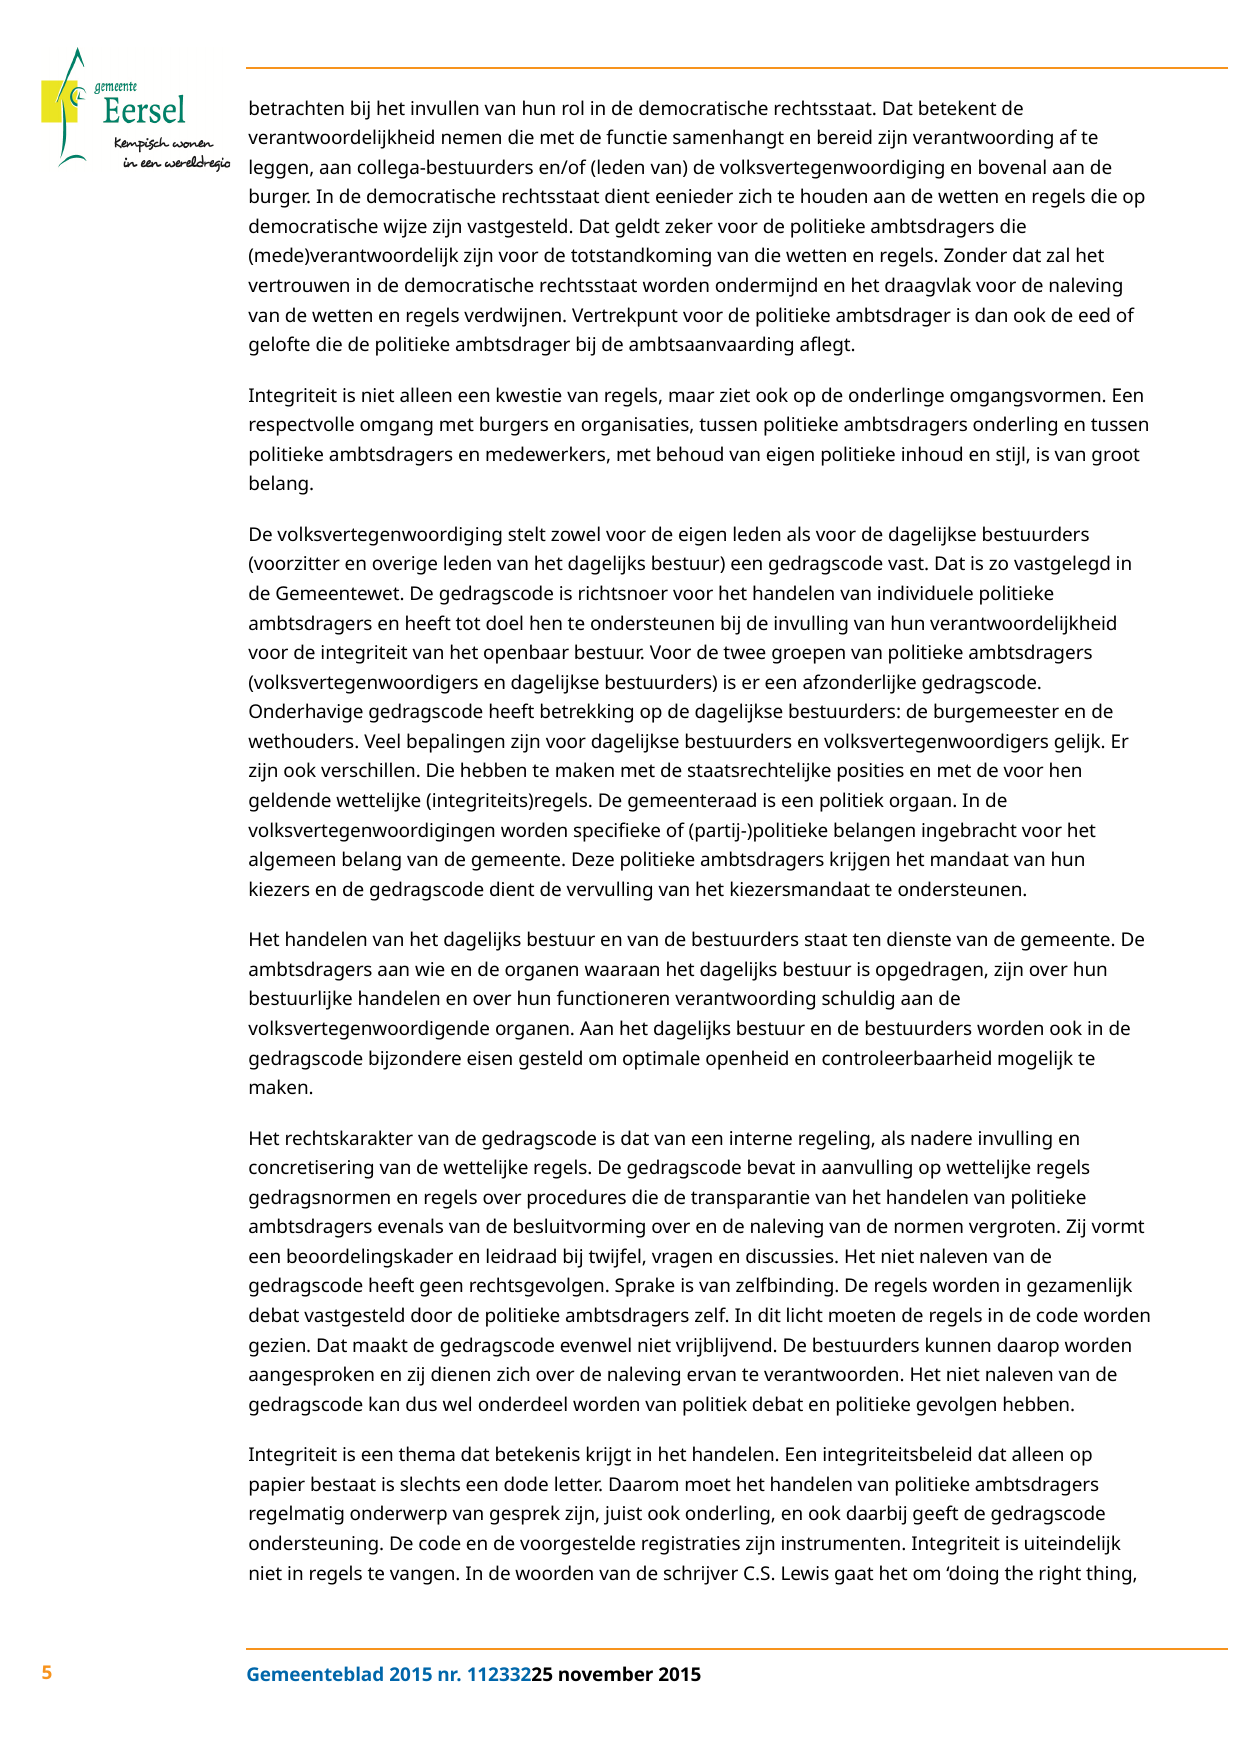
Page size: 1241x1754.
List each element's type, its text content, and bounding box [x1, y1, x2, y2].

text Het rechtskarakter van de gedragscode is dat van een interne regeling, als nadere invulling en concretisering van de wettelijke regels. De gedragscode bevat in aanvulling op wettelijke regels gedragsnormen en regels over procedures die de transparantie van het handelen van politieke ambtsdragers evenals van de besluitvorming over en de naleving van de normen vergroten. Zij vormt een beoordelingskader en leidraad bij twijfel, vragen en discussies. Het niet naleven van de gedragscode heeft geen rechtsgevolgen. Sprake is van zelfbinding. De regels worden in gezamenlijk debat vastgesteld door de politieke ambtsdragers zelf. In dit licht moeten de regels in de code worden gezien. Dat maakt de gedragscode evenwel niet vrijblijvend. De bestuurders kunnen daarop worden aangesproken en zij dienen zich over de naleving ervan te verantwoorden. Het niet naleven van de gedragscode kan dus wel onderdeel worden van politiek debat en politieke gevolgen hebben. [248, 1125, 1152, 1417]
picture [41, 47, 231, 172]
text Integriteit is niet alleen een kwestie van regels, maar ziet ook op de onderlinge omgangsvormen. Een respectvolle omgang met burgers en organisaties, tussen politieke ambtsdragers onderling en tussen politieke ambtsdragers en medewerkers, met behoud van eigen politieke inhoud en stijl, is van groot belang. [248, 382, 1152, 496]
text Integriteit is een thema dat betekenis krijgt in het handelen. Een integriteitsbeleid dat alleen op papier bestaat is slechts een dode letter. Daarom moet het handelen van politieke ambtsdragers regelmatig onderwerp van gesprek zijn, juist ook onderling, en ook daarbij geeft de gedragscode ondersteuning. De code en de voorgestelde registraties zijn instrumenten. Integriteit is uiteindelijk niet in regels te vangen. In de woorden van de schrijver C.S. Lewis gaat het om ‘doing the right thing, [248, 1441, 1152, 1586]
text betrachten bij het invullen van hun rol in de democratische rechtsstaat. Dat betekent de verantwoordelijkheid nemen die met de functie samenhangt en bereid zijn verantwoording af te leggen, aan collega-bestuurders en/of (leden van) de volksvertegenwoordiging en bovenal aan de burger. In de democratische rechtsstaat dient eenieder zich te houden aan de wetten en regels die op democratische wijze zijn vastgesteld. Dat geldt zeker voor de politieke ambtsdragers die (mede)verantwoordelijk zijn voor de totstandkoming van die wetten en regels. Zonder dat zal het vertrouwen in de democratische rechtsstaat worden ondermijnd en het draagvlak voor de naleving van de wetten en regels verdwijnen. Vertrekpunt voor de politieke ambtsdrager is dan ook de eed of gelofte die de politieke ambtsdrager bij de ambtsaanvaarding aflegt. [248, 95, 1152, 357]
text Het handelen van het dagelijks bestuur en van de bestuurders staat ten dienste van de gemeente. De ambtsdragers aan wie en de organen waaraan het dagelijks bestuur is opgedragen, zijn over hun bestuurlijke handelen en over hun functioneren verantwoording schuldig aan de volksvertegenwoordigende organen. Aan het dagelijks bestuur en de bestuurders worden ook in de gedragscode bijzondere eisen gesteld om optimale openheid en controleerbaarheid mogelijk te maken. [248, 926, 1152, 1100]
text De volksvertegenwoordiging stelt zowel voor de eigen leden als voor de dagelijkse bestuurders (voorzitter en overige leden van het dagelijks bestuur) een gedragscode vast. Dat is zo vastgelegd in de Gemeentewet. De gedragscode is richtsnoer voor het handelen van individuele politieke ambtsdragers en heeft tot doel hen te ondersteunen bij de invulling van hun verantwoordelijkheid voor de integriteit van het openbaar bestuur. Voor de twee groepen van politieke ambtsdragers (volksvertegenwoordigers en dagelijkse bestuurders) is er een afzonderlijke gedragscode. Onderhavige gedragscode heeft betrekking op de dagelijkse bestuurders: de burgemeester en de wethouders. Veel bepalingen zijn voor dagelijkse bestuurders en volksvertegenwoordigers gelijk. Er zijn ook verschillen. Die hebben te maken met de staatsrechtelijke posities en met de voor hen geldende wettelijke (integriteits)regels. De gemeenteraad is een politiek orgaan. In de volksvertegenwoordigingen worden specifieke of (partij-)politieke belangen ingebracht voor het algemeen belang van de gemeente. Deze politieke ambtsdragers krijgen het mandaat van hun kiezers en de gedragscode dient de vervulling van het kiezersmandaat te ondersteunen. [248, 521, 1152, 902]
